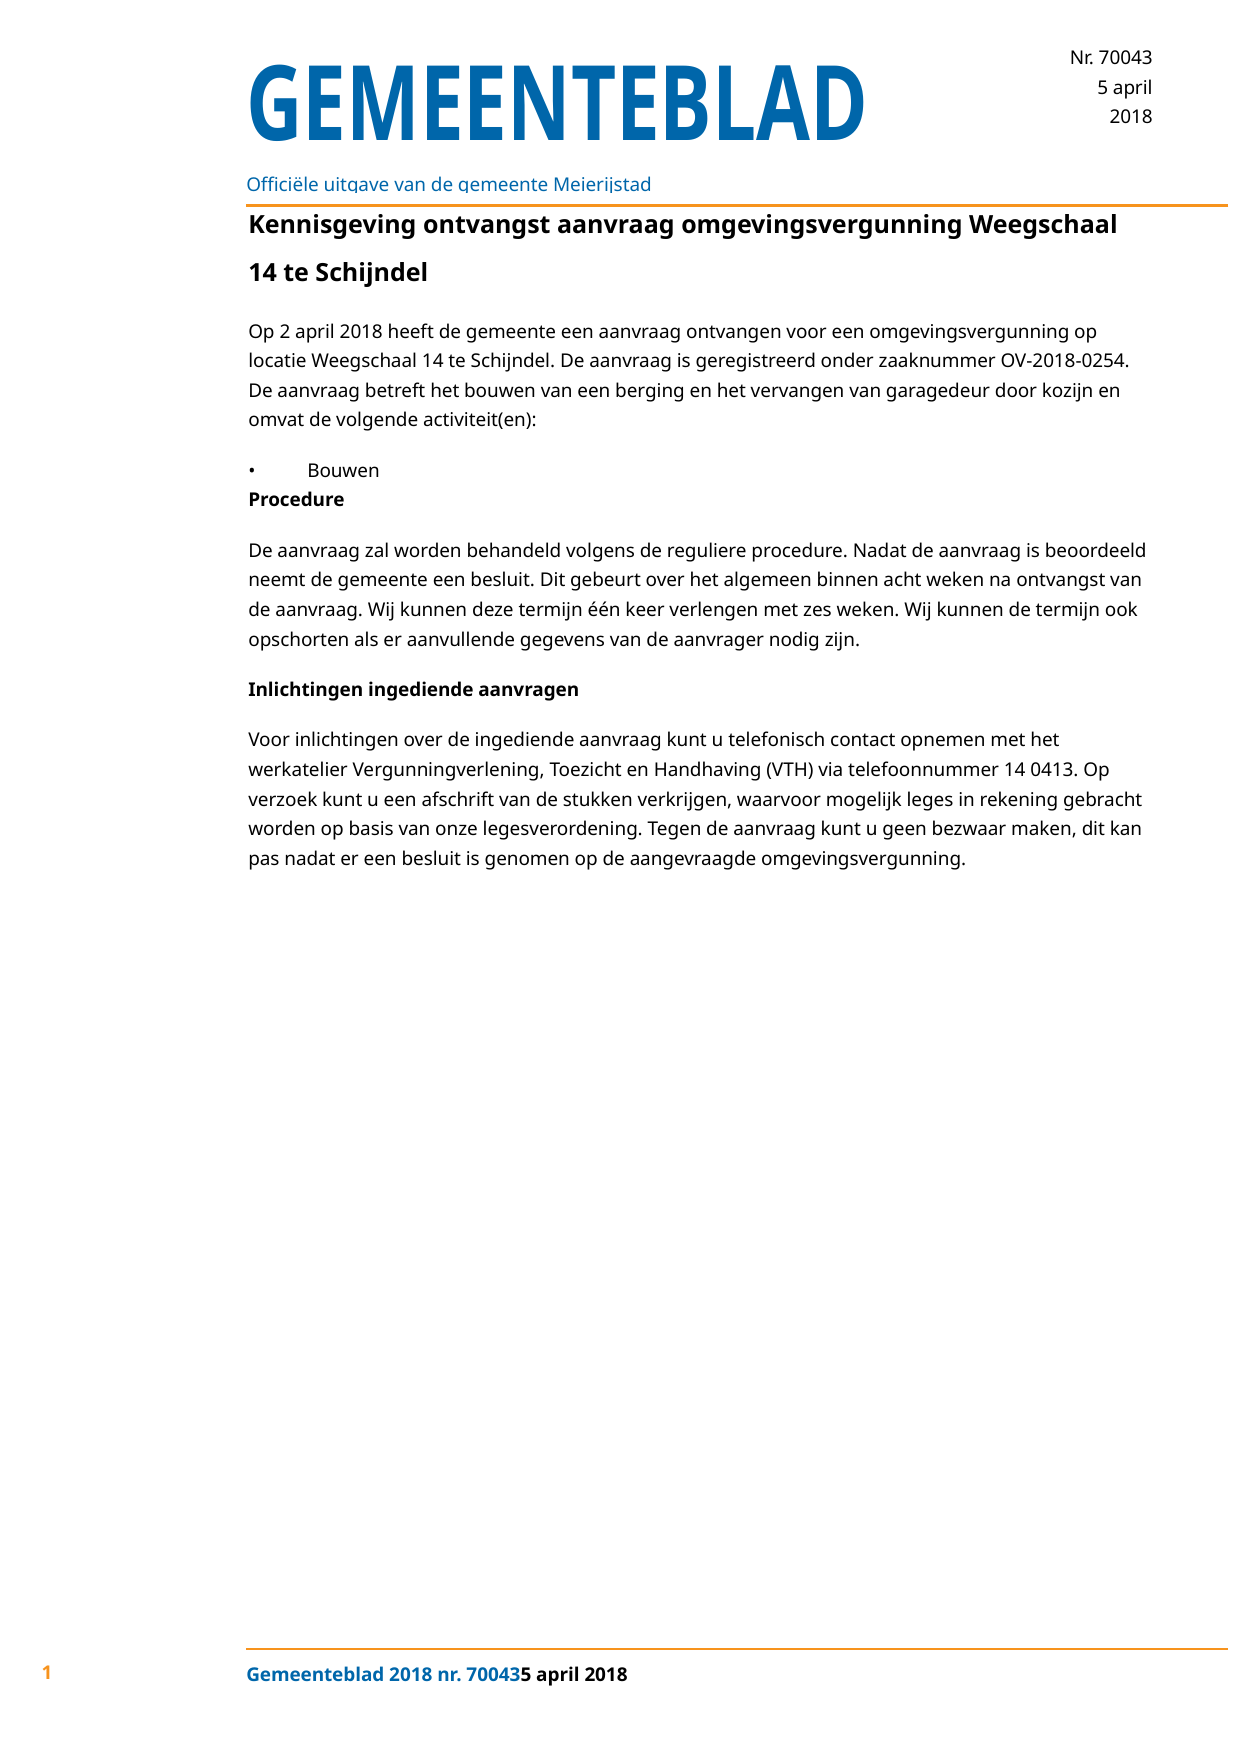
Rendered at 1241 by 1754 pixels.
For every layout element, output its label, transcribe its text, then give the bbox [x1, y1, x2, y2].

text Procedure [248, 487, 1152, 512]
text Voor inlichtingen over de ingediende aanvraag kunt u telefonisch contact opnemen met het werkatelier Vergunningverlening, Toezicht en Handhaving (VTH) via telefoonnummer 14 0413. Op verzoek kunt u een afschrift van de stukken verkrijgen, waarvoor mogelijk leges in rekening gebracht worden op basis van onze legesverordening. Tegen de aanvraag kunt u geen bezwaar maken, dit kan pas nadat er een besluit is genomen op de aangevraagde omgevingsvergunning. [248, 727, 1152, 871]
text Op 2 april 2018 heeft de gemeente een aanvraag ontvangen voor een omgevingsvergunning op locatie Weegschaal 14 te Schijndel. De aanvraag is geregistreerd onder zaaknummer OV-2018-0254. De aanvraag betreft het bouwen van een berging en het vervangen van garagedeur door kozijn en omvat de volgende activiteit(en): [248, 318, 1152, 432]
list Bouwen [248, 457, 1152, 483]
text Inlichtingen ingediende aanvragen [248, 676, 1152, 702]
text Kennisgeving ontvangst aanvraag omgevingsvergunning Weegschaal 14 te Schijndel [248, 207, 1152, 288]
picture [41, 47, 231, 172]
text De aanvraag zal worden behandeld volgens de reguliere procedure. Nadat de aanvraag is beoordeeld neemt de gemeente een besluit. Dit gebeurt over het algemeen binnen acht weken na ontvangst van de aanvraag. Wij kunnen deze termijn één keer verlengen met zes weken. Wij kunnen de termijn ook opschorten als er aanvullende gegevens van de aanvrager nodig zijn. [248, 537, 1152, 652]
